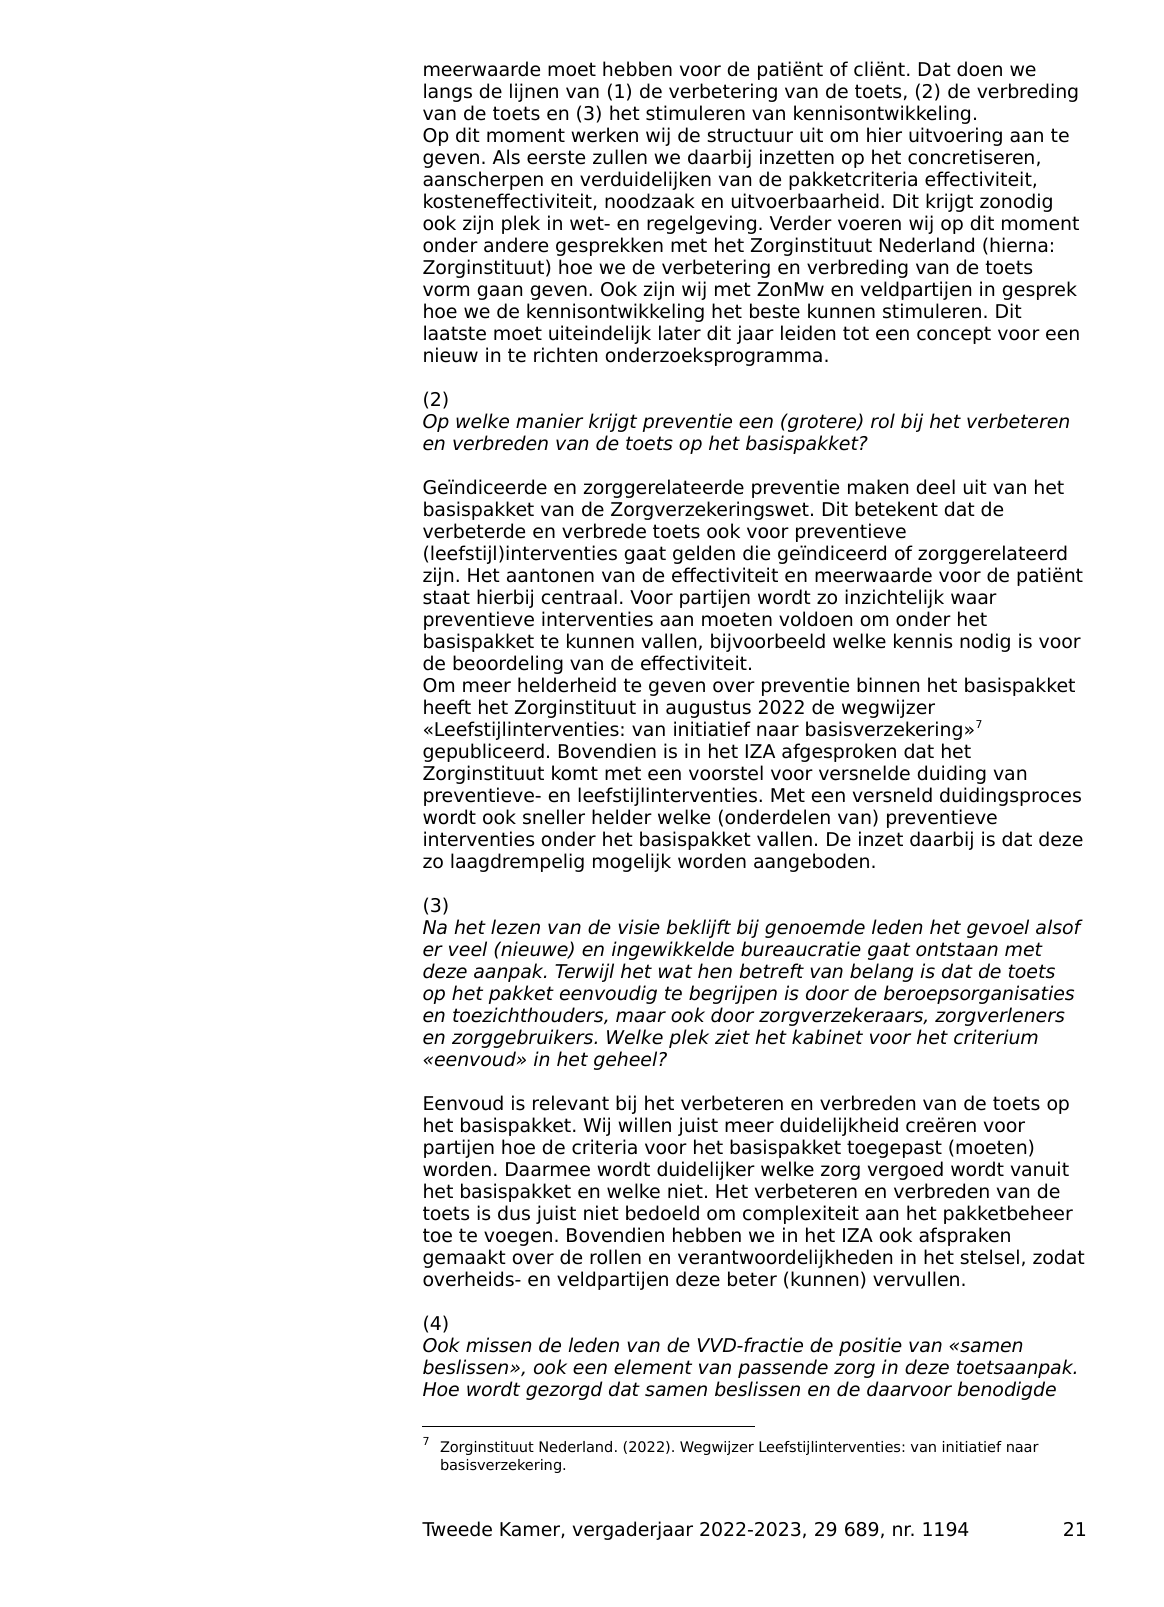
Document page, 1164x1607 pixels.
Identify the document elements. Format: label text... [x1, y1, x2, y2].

text Om meer helderheid te geven over preventie binnen het basispakket heeft het Zorginstituut in augustus 2022 de wegwijzer «Leefstijlinterventies: van initiatief naar basisverzekering» gepubliceerd. Bovendien is in het IZA afgesproken dat het Zorginstituut komt met een voorstel voor versnelde duiding van preventieve- en leefstijlinterventies. Met een versneld duidingsproces wordt ook sneller helder welke (onderdelen van) preventieve interventies onder het basispakket vallen. De inzet daarbij is dat deze zo laagdrempelig mogelijk worden aangeboden. [422, 675, 1087, 873]
text meerwaarde moet hebben voor de patiënt of cliënt. Dat doen we langs de lijnen van (1) de verbetering van de toets, (2) de verbreding van de toets en (3) het stimuleren van kennisontwikkeling. [422, 59, 1087, 125]
text (2) [422, 389, 1087, 411]
text Eenvoud is relevant bij het verbeteren en verbreden van de toets op het basispakket. Wij willen juist meer duidelijkheid creëren voor partijen hoe de criteria voor het basispakket toegepast (moeten) worden. Daarmee wordt duidelijker welke zorg vergoed wordt vanuit het basispakket en welke niet. Het verbeteren en verbreden van de toets is dus juist niet bedoeld om complexiteit aan het pakketbeheer toe te voegen. Bovendien hebben we in het IZA ook afspraken gemaakt over de rollen en verantwoordelijkheden in het stelsel, zodat overheids- en veldpartijen deze beter (kunnen) vervullen. [422, 1093, 1087, 1291]
text (3) [422, 895, 1087, 917]
text Op dit moment werken wij de structuur uit om hier uitvoering aan te geven. Als eerste zullen we daarbij inzetten op het concretiseren, aanscherpen en verduidelijken van de pakketcriteria effectiviteit, kosteneffectiviteit, noodzaak en uitvoerbaarheid. Dit krijgt zonodig ook zijn plek in wet- en regelgeving. Verder voeren wij op dit moment onder andere gesprekken met het Zorginstituut Nederland (hierna: Zorginstituut) hoe we de verbetering en verbreding van de toets vorm gaan geven. Ook zijn wij met ZonMw en veldpartijen in gesprek hoe we de kennisontwikkeling het beste kunnen stimuleren. Dit laatste moet uiteindelijk later dit jaar leiden tot een concept voor een nieuw in te richten onderzoeksprogramma. [422, 125, 1087, 367]
text (4) [422, 1313, 1087, 1335]
text Geïndiceerde en zorggerelateerde preventie maken deel uit van het basispakket van de Zorgverzekeringswet. Dit betekent dat de verbeterde en verbrede toets ook voor preventieve (leefstijl)interventies gaat gelden die geïndiceerd of zorggerelateerd zijn. Het aantonen van de effectiviteit en meerwaarde voor de patiënt staat hierbij centraal. Voor partijen wordt zo inzichtelijk waar preventieve interventies aan moeten voldoen om onder het basispakket te kunnen vallen, bijvoorbeeld welke kennis nodig is voor de beoordeling van de effectiviteit. [422, 477, 1087, 675]
text Zorginstituut Nederland. (2022). Wegwijzer Leefstijlinterventies: van initiatief naar basisverzekering. [422, 1435, 1087, 1474]
text Na het lezen van de visie beklijft bij genoemde leden het gevoel alsof er veel (nieuwe) en ingewikkelde bureaucratie gaat ontstaan met deze aanpak. Terwijl het wat hen betreft van belang is dat de toets op het pakket eenvoudig te begrijpen is door de beroepsorganisaties en toezichthouders, maar ook door zorgverzekeraars, zorgverleners en zorggebruikers. Welke plek ziet het kabinet voor het criterium «eenvoud» in het geheel? [422, 917, 1087, 1071]
text Ook missen de leden van de VVD-fractie de positie van «samen beslissen», ook een element van passende zorg in deze toetsaanpak. Hoe wordt gezorgd dat samen beslissen en de daarvoor benodigde [422, 1335, 1087, 1401]
text Op welke manier krijgt preventie een (grotere) rol bij het verbeteren en verbreden van de toets op het basispakket? [422, 411, 1087, 455]
